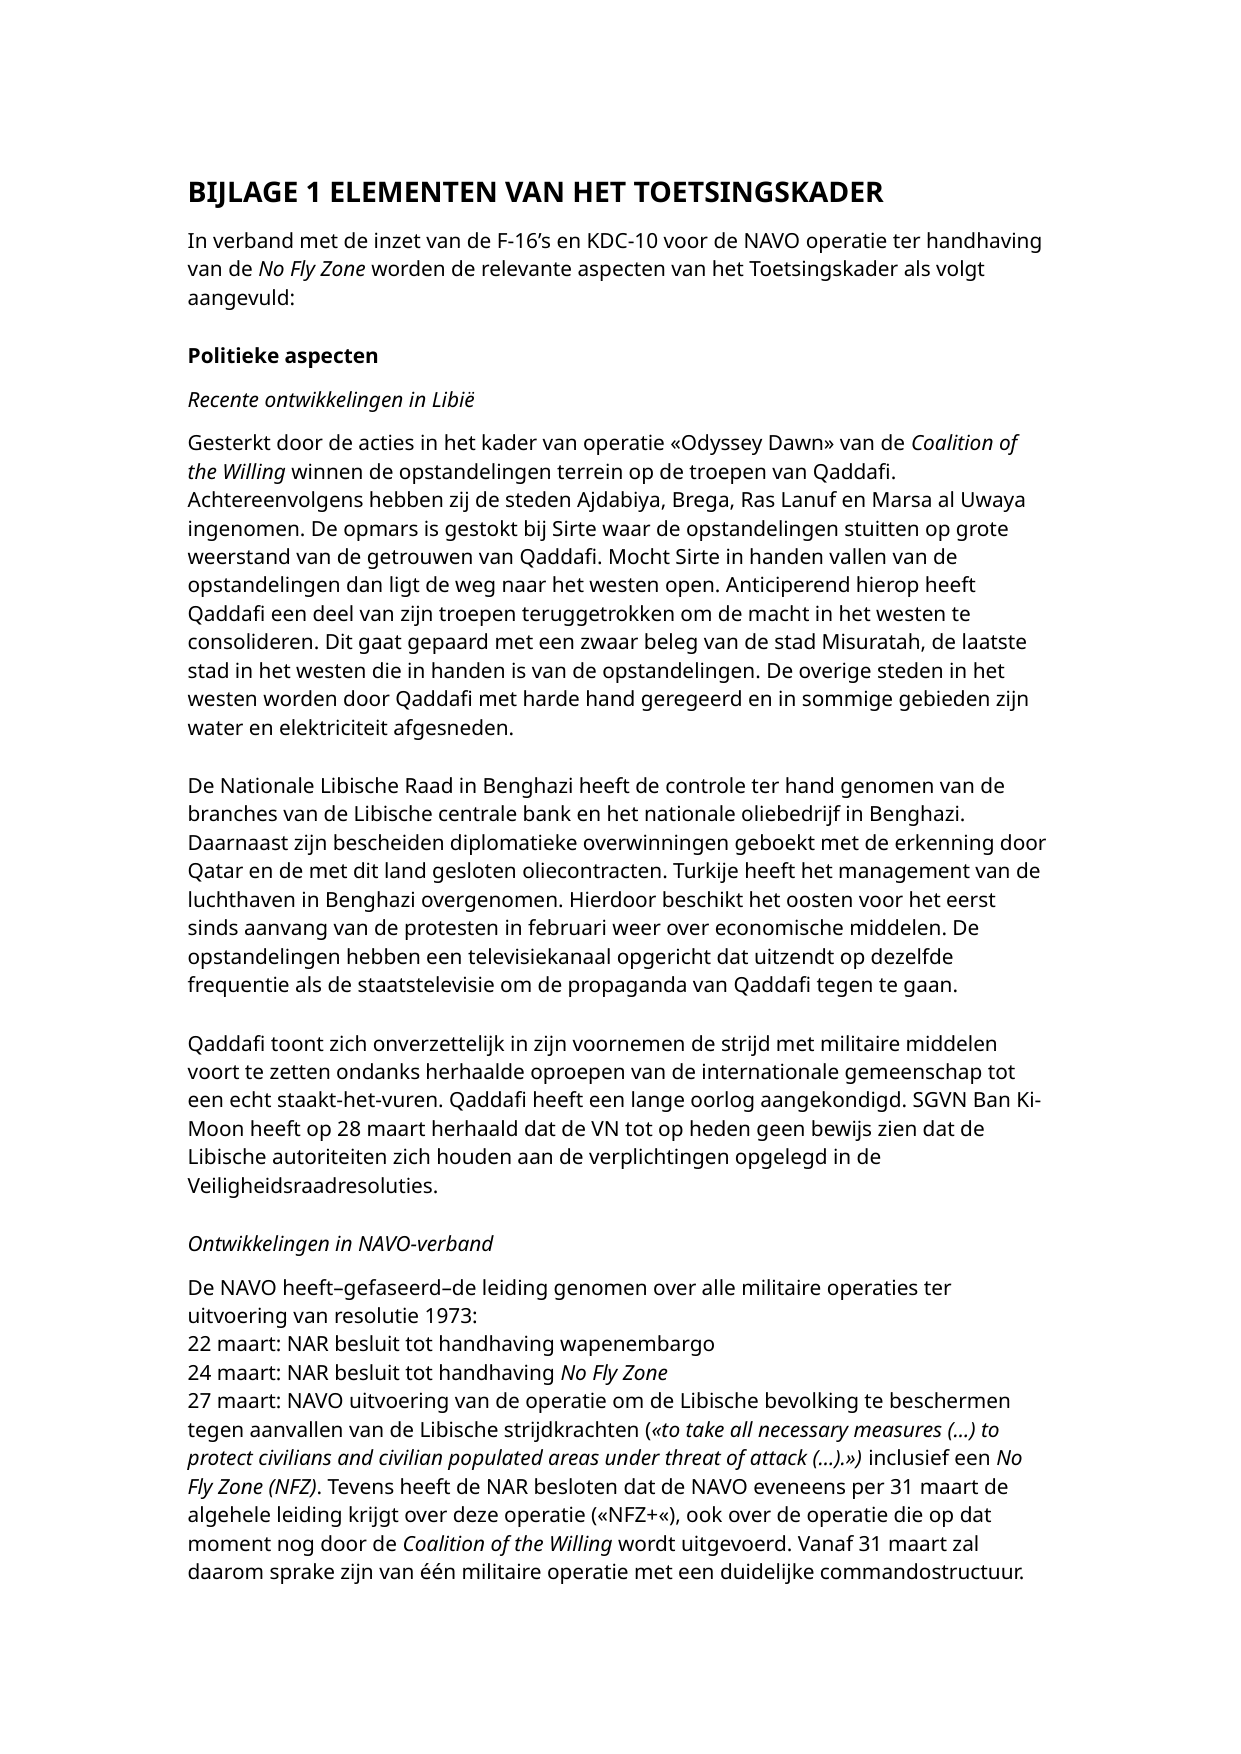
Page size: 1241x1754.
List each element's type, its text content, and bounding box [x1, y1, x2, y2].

text 27 maart: NAVO uitvoering van de operatie om de Libische bevolking te beschermen tegen aanvallen van de Libische strijdkrachten («to take all necessary measures (...) to protect civilians and civilian populated areas under threat of attack (...).») inclusief een No Fly Zone (NFZ). Tevens heeft de NAR besloten dat de NAVO eveneens per 31 maart de algehele leiding krijgt over deze operatie («NFZ+«), ook over de operatie die op dat moment nog door de Coalition of the Willing wordt uitgevoerd. Vanaf 31 maart zal daarom sprake zijn van één militaire operatie met een duidelijke commandostructuur. [187, 1386, 1053, 1586]
text 24 maart: NAR besluit tot handhaving No Fly Zone [187, 1358, 1053, 1386]
text Politieke aspecten [187, 341, 1053, 370]
text Qaddafi toont zich onverzettelijk in zijn voornemen de strijd met militaire middelen voort te zetten ondanks herhaalde oproepen van de internationale gemeenschap tot een echt staakt-het-vuren. Qaddafi heeft een lange oorlog aangekondigd. SGVN Ban Ki-Moon heeft op 28 maart herhaald dat de VN tot op heden geen bewijs zien dat de Libische autoriteiten zich houden aan de verplichtingen opgelegd in de Veiligheidsraadresoluties. [187, 1029, 1053, 1199]
text 22 maart: NAR besluit tot handhaving wapenembargo [187, 1329, 1053, 1358]
text Recente ontwikkelingen in Libië [187, 385, 1053, 413]
subtitle BIJLAGE 1 ELEMENTEN VAN HET TOETSINGSKADER [187, 172, 1053, 211]
text De NAVO heeft–gefaseerd–de leiding genomen over alle militaire operaties ter uitvoering van resolutie 1973: [187, 1273, 1053, 1329]
text De Nationale Libische Raad in Benghazi heeft de controle ter hand genomen van de branches van de Libische centrale bank en het nationale oliebedrijf in Benghazi. Daarnaast zijn bescheiden diplomatieke overwinningen geboekt met de erkenning door Qatar en de met dit land gesloten oliecontracten. Turkije heeft het management van de luchthaven in Benghazi overgenomen. Hierdoor beschikt het oosten voor het eerst sinds aanvang van de protesten in februari weer over economische middelen. De opstandelingen hebben een televisiekanaal opgericht dat uitzendt op dezelfde frequentie als de staatstelevisie om de propaganda van Qaddafi tegen te gaan. [187, 771, 1053, 999]
text Ontwikkelingen in NAVO-verband [187, 1229, 1053, 1258]
text Gesterkt door de acties in het kader van operatie «Odyssey Dawn» van de Coalition of the Willing winnen de opstandelingen terrein op de troepen van Qaddafi. Achtereenvolgens hebben zij de steden Ajdabiya, Brega, Ras Lanuf en Marsa al Uwaya ingenomen. De opmars is gestokt bij Sirte waar de opstandelingen stuitten op grote weerstand van de getrouwen van Qaddafi. Mocht Sirte in handen vallen van de opstandelingen dan ligt de weg naar het westen open. Anticiperend hierop heeft Qaddafi een deel van zijn troepen teruggetrokken om de macht in het westen te consolideren. Dit gaat gepaard met een zwaar beleg van de stad Misuratah, de laatste stad in het westen die in handen is van de opstandelingen. De overige steden in het westen worden door Qaddafi met harde hand geregeerd en in sommige gebieden zijn water en elektriciteit afgesneden. [187, 428, 1053, 741]
text In verband met de inzet van de F-16’s en KDC-10 voor de NAVO operatie ter handhaving van de No Fly Zone worden de relevante aspecten van het Toetsingskader als volgt aangevuld: [187, 226, 1053, 311]
